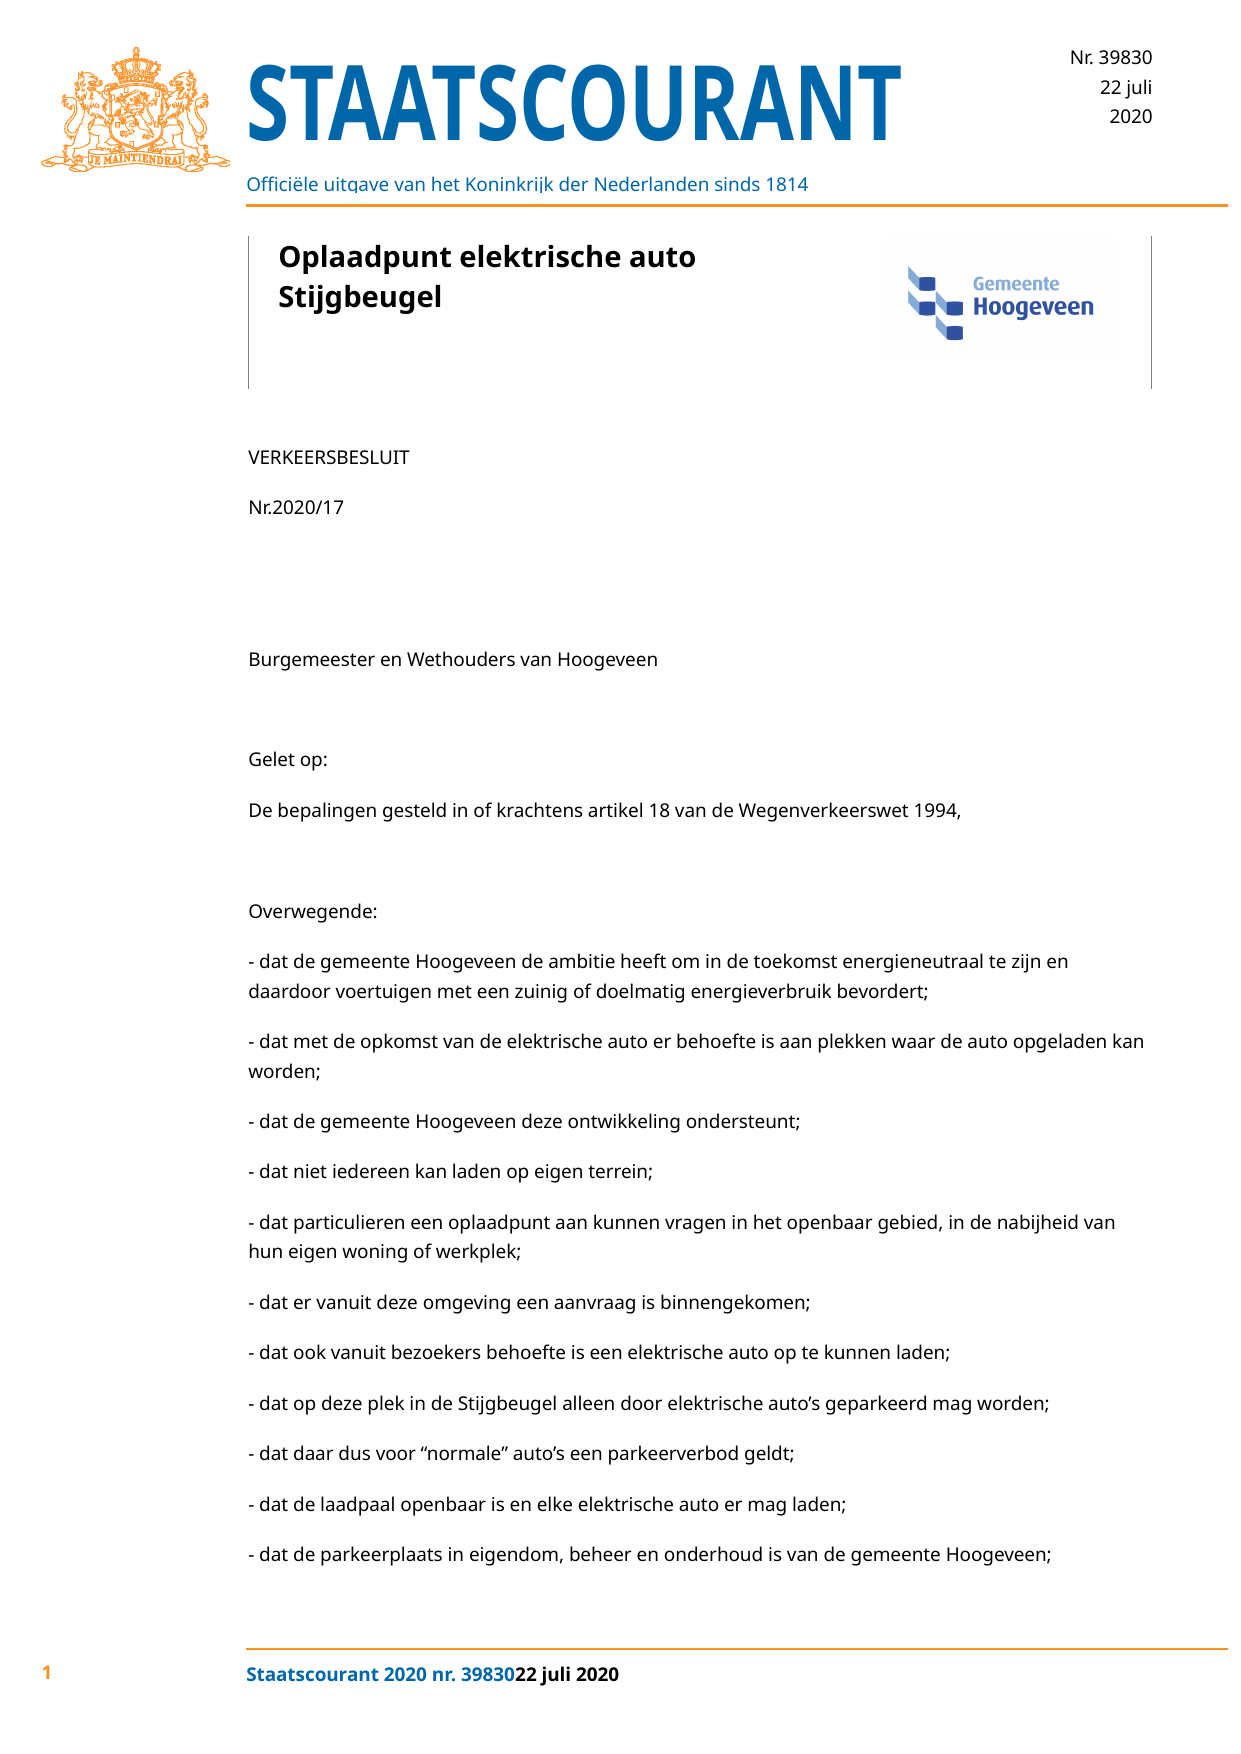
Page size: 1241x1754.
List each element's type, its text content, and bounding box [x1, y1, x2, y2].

text - dat ook vanuit bezoekers behoefte is een elektrische auto op te kunnen laden; [248, 1339, 1152, 1365]
text - dat op deze plek in de Stijgbeugel alleen door elektrische auto’s geparkeerd mag worden; [248, 1390, 1152, 1416]
text Burgemeester en Wethouders van Hoogeveen [248, 646, 1152, 672]
text - dat daar dus voor “normale” auto’s een parkeerverbod geldt; [248, 1440, 1152, 1466]
text - dat de gemeente Hoogeveen de ambitie heeft om in de toekomst energieneutraal te zijn en daardoor voertuigen met een zuinig of doelmatig energieverbruik bevordert; [248, 948, 1152, 1004]
text Gelet op: [248, 747, 1152, 772]
text - dat de laadpaal openbaar is en elke elektrische auto er mag laden; [248, 1491, 1152, 1517]
table_header [850, 236, 1151, 389]
text Nr.2020/17 [248, 494, 1152, 520]
table_header Oplaadpunt elektrische auto Stijgbeugel [249, 236, 850, 389]
text VERKEERSBESLUIT [248, 444, 1152, 470]
text - dat er vanuit deze omgeving een aanvraag is binnengekomen; [248, 1289, 1152, 1315]
picture [41, 47, 231, 172]
text - dat de gemeente Hoogeveen deze ontwikkeling ondersteunt; [248, 1108, 1152, 1134]
text De bepalingen gesteld in of krachtens artikel 18 van de Wegenverkeerswet 1994, [248, 797, 1152, 823]
text Overwegende: [248, 898, 1152, 924]
text - dat niet iedereen kan laden op eigen terrein; [248, 1159, 1152, 1184]
picture [882, 236, 1119, 364]
text - dat de parkeerplaats in eigendom, beheer en onderhoud is van de gemeente Hoogeveen; [248, 1541, 1152, 1567]
text - dat met de opkomst van de elektrische auto er behoefte is aan plekken waar de auto opgeladen kan worden; [248, 1028, 1152, 1084]
text - dat particulieren een oplaadpunt aan kunnen vragen in het openbaar gebied, in de nabijheid van hun eigen woning of werkplek; [248, 1209, 1152, 1264]
